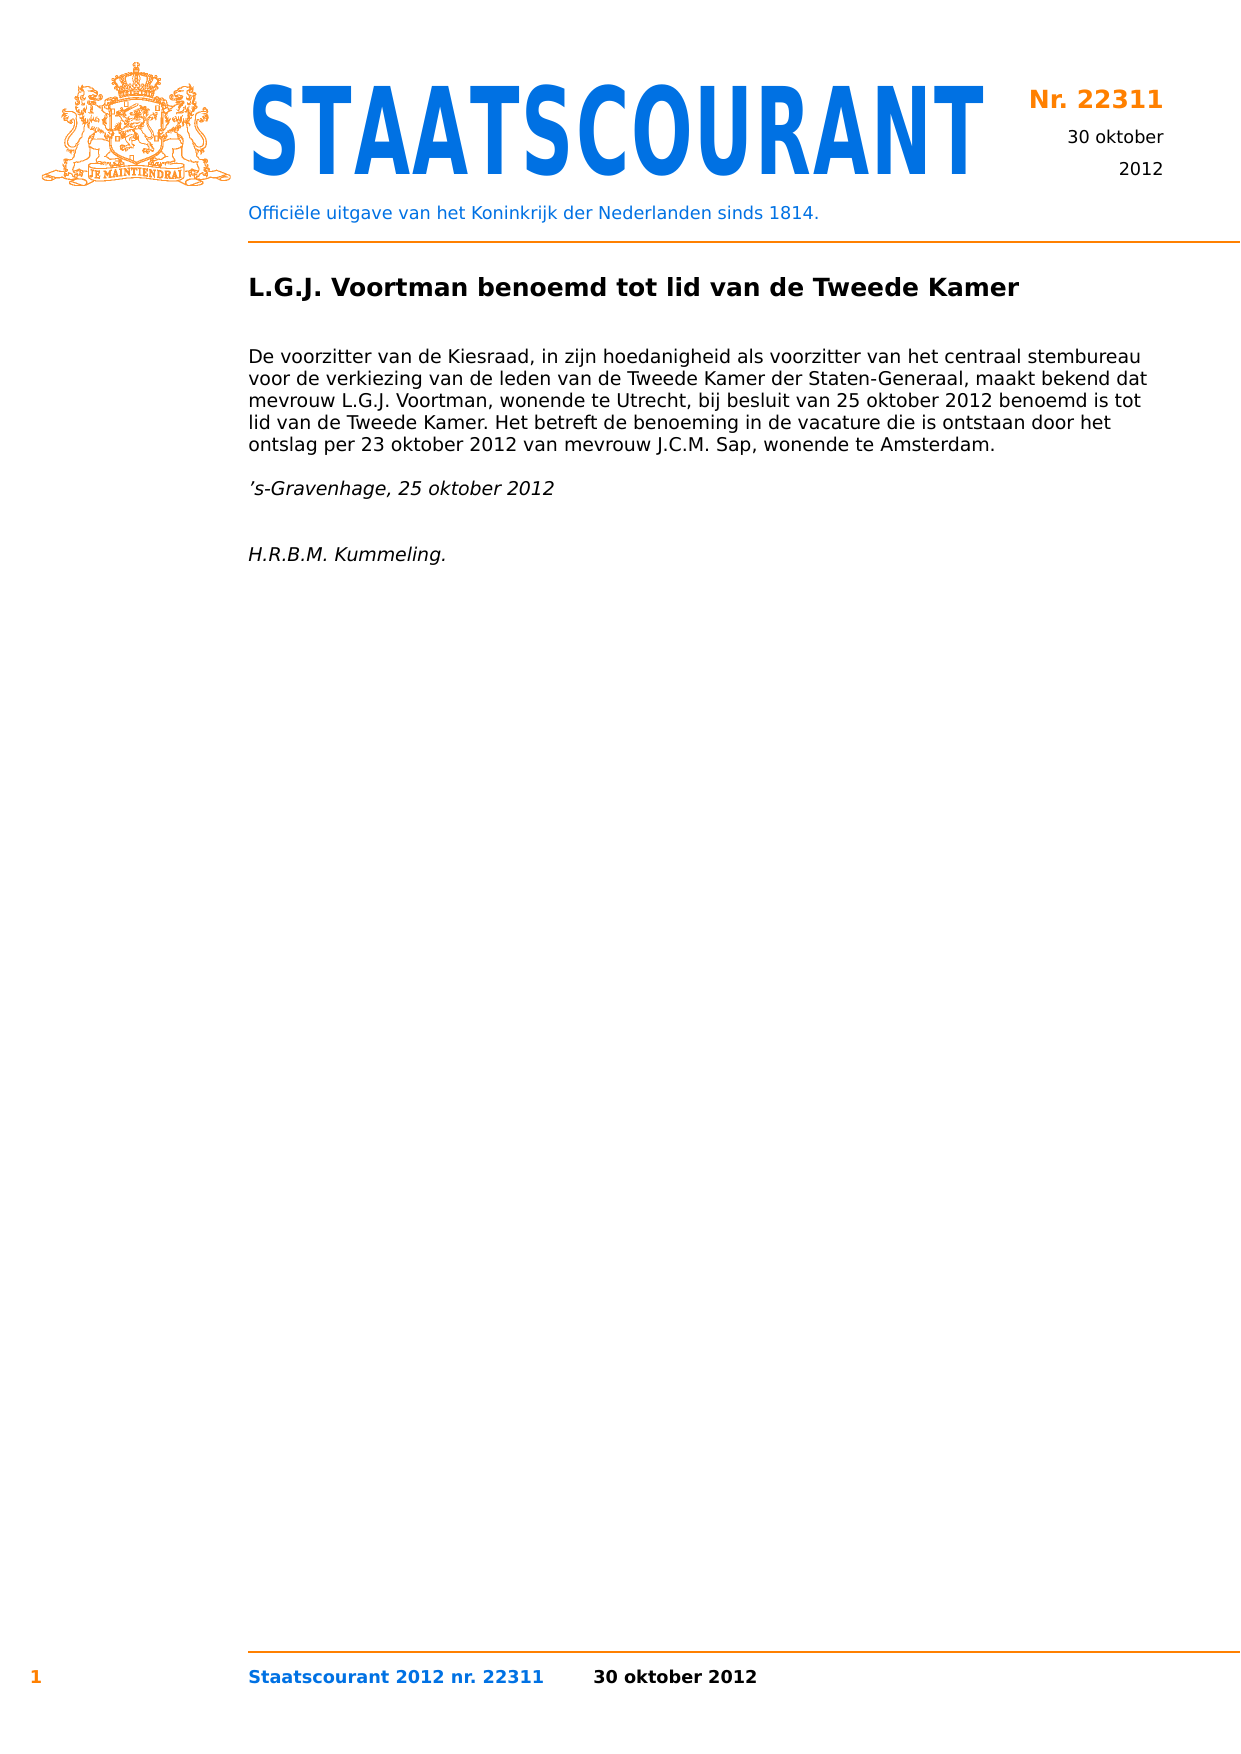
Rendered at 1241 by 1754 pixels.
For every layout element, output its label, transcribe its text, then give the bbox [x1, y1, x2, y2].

picture [41, 62, 231, 186]
table_header [25, 62, 248, 241]
table_cell Officiële uitgave van het Koninkrijk der Nederlanden sinds 1814. [248, 203, 1240, 241]
subtitle L.G.J. Voortman benoemd tot lid van de Tweede Kamer [248, 273, 1163, 302]
text ’s-Gravenhage, 25 oktober 2012 [248, 478, 1163, 500]
table_header STAATSCOURANT [248, 62, 998, 203]
table_cell 2012 [998, 153, 1240, 203]
table_cell 30 oktober [998, 121, 1240, 153]
table_header Nr. 22311 [998, 62, 1240, 121]
text H.R.B.M. Kummeling. [248, 522, 1163, 566]
text De voorzitter van de Kiesraad, in zijn hoedanigheid als voorzitter van het centraal stembureau voor de verkiezing van de leden van de Tweede Kamer der Staten-Generaal, maakt bekend dat mevrouw L.G.J. Voortman, wonende te Utrecht, bij besluit van 25 oktober 2012 benoemd is tot lid van de Tweede Kamer. Het betreft de benoeming in de vacature die is ontstaan door het ontslag per 23 oktober 2012 van mevrouw J.C.M. Sap, wonende te Amsterdam. [248, 346, 1163, 456]
